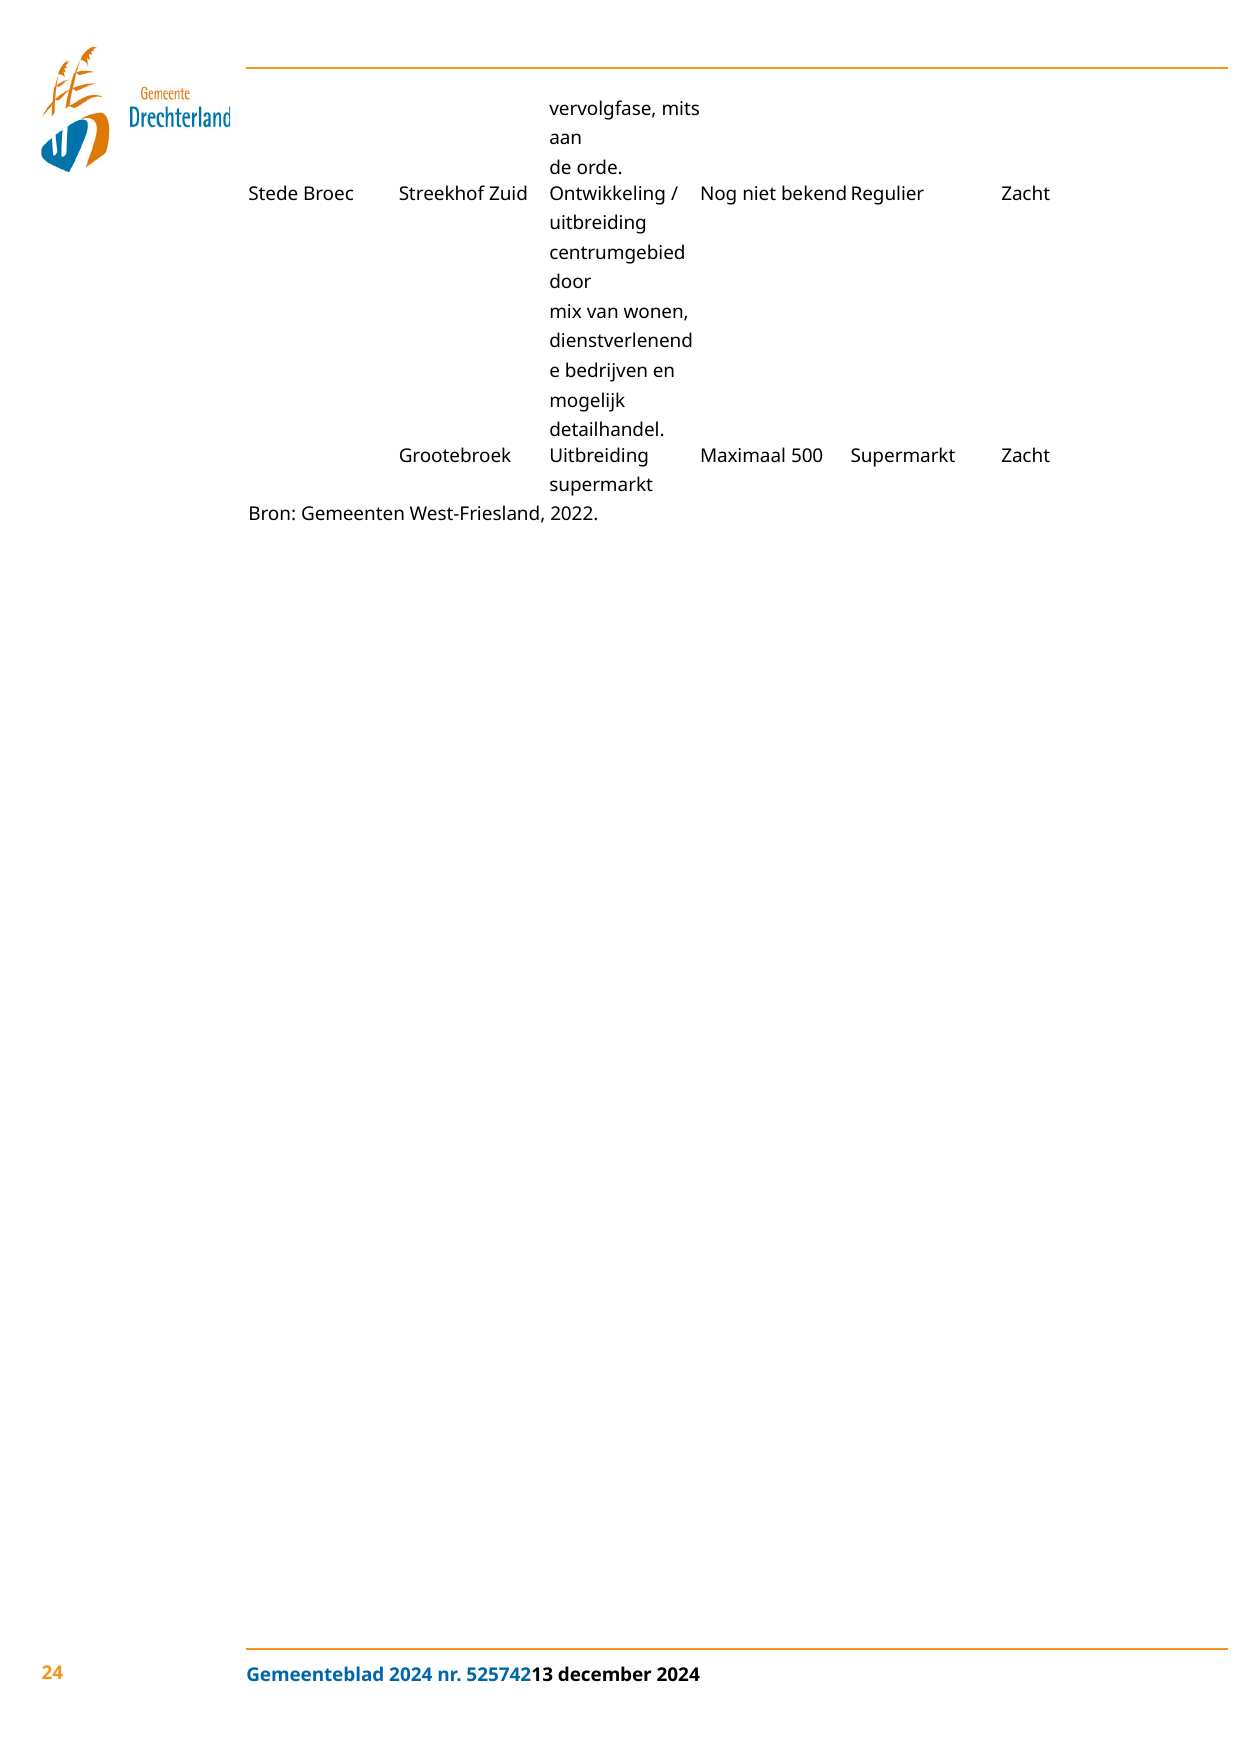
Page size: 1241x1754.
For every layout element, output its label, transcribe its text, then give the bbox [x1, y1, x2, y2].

table_cell Maximaal 500 [700, 442, 850, 497]
table_cell Nog niet bekend [700, 180, 850, 442]
text Bron: Gemeenten West-Friesland, 2022. [248, 501, 1152, 526]
table_cell vervolgfase, mits aan de orde. [549, 95, 700, 180]
table_cell Supermarkt [850, 442, 1001, 497]
table_cell [248, 95, 398, 180]
table_cell Streekhof Zuid [399, 180, 549, 442]
picture [226, 115, 231, 124]
table_cell Regulier [850, 180, 1001, 442]
picture [41, 47, 231, 172]
table_cell Stede Broec [248, 180, 398, 497]
table_cell Zacht [1001, 180, 1152, 442]
table_cell [850, 95, 1001, 180]
table_cell Ontwikkeling / uitbreiding centrumgebied door mix van wonen, dienstverlenende bedrijven en mogelijk detailhandel. [549, 180, 700, 442]
table_cell [700, 95, 850, 180]
table_cell Zacht [1001, 442, 1152, 497]
table_cell Uitbreiding supermarkt [549, 442, 700, 497]
picture [41, 158, 64, 172]
table_cell [399, 95, 549, 180]
table_cell [1001, 95, 1152, 180]
table_cell Grootebroek [399, 442, 549, 497]
